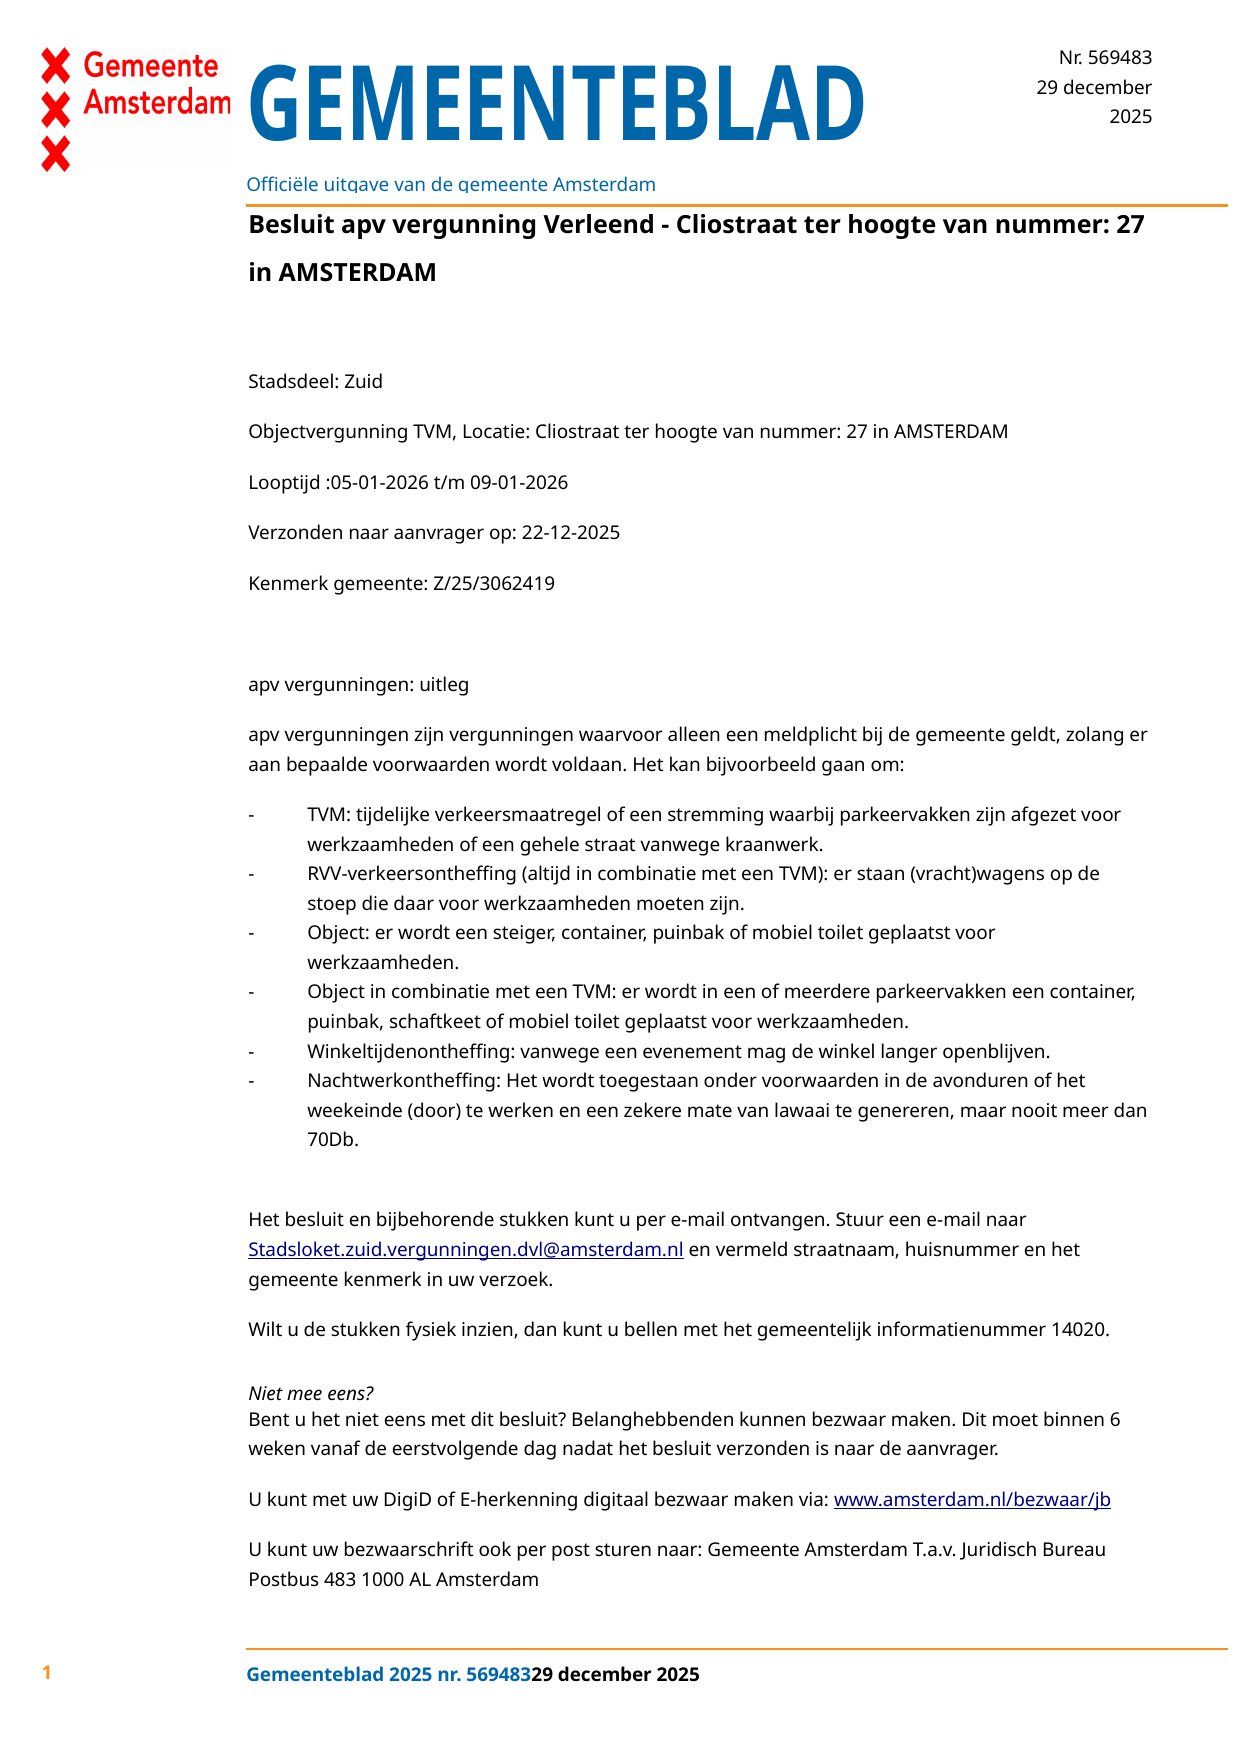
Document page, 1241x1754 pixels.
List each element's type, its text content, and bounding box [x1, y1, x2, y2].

text Bent u het niet eens met dit besluit? Belanghebbenden kunnen bezwaar maken. Dit moet binnen 6 weken vanaf de eerstvolgende dag nadat het besluit verzonden is naar de aanvrager. [248, 1406, 1152, 1461]
list TVM: tijdelijke verkeersmaatregel of een stremming waarbij parkeervakken zijn afgezet voor werkzaamheden of een gehele straat vanwege kraanwerk. [248, 801, 1152, 857]
picture [41, 47, 231, 172]
text Besluit apv vergunning Verleend - Cliostraat ter hoogte van nummer: 27 in AMSTERDAM [248, 207, 1152, 288]
text apv vergunningen: uitleg [248, 671, 1152, 697]
text Looptijd :05-01-2026 t/m 09-01-2026 [248, 469, 1152, 495]
text Het besluit en bijbehorende stukken kunt u per e-mail ontvangen. Stuur een e-mail naar Stadsloket.zuid.vergunningen.dvl@amsterdam.nl en vermeld straatnaam, huisnummer en het gemeente kenmerk in uw verzoek. [248, 1207, 1152, 1292]
list Nachtwerkontheffing: Het wordt toegestaan onder voorwaarden in de avonduren of het weekeinde (door) te werken en een zekere mate van lawaai te genereren, maar nooit meer dan 70Db. [248, 1067, 1152, 1152]
text Niet mee eens? [248, 1380, 1152, 1406]
text apv vergunningen zijn vergunningen waarvoor alleen een meldplicht bij de gemeente geldt, zolang er aan bepaalde voorwaarden wordt voldaan. Het kan bijvoorbeeld gaan om: [248, 721, 1152, 777]
text Verzonden naar aanvrager op: 22-12-2025 [248, 519, 1152, 545]
text U kunt met uw DigiD of E-herkenning digitaal bezwaar maken via: www.amsterdam.nl/bezwaar/jb [248, 1486, 1152, 1512]
text Stadsdeel: Zuid [248, 368, 1152, 394]
text U kunt uw bezwaarschrift ook per post sturen naar: Gemeente Amsterdam T.a.v. Juridisch Bureau Postbus 483 1000 AL Amsterdam [248, 1536, 1152, 1592]
list RVV-verkeersontheffing (altijd in combinatie met een TVM): er staan (vracht)wagens op de stoep die daar voor werkzaamheden moeten zijn. [248, 860, 1152, 916]
text Kenmerk gemeente: Z/25/3062419 [248, 570, 1152, 596]
list Winkeltijdenontheffing: vanwege een evenement mag de winkel langer openblijven. [248, 1038, 1152, 1064]
text Wilt u de stukken fysiek inzien, dan kunt u bellen met het gemeentelijk informatienummer 14020. [248, 1316, 1152, 1342]
list Object in combinatie met een TVM: er wordt in een of meerdere parkeervakken een container, puinbak, schaftkeet of mobiel toilet geplaatst voor werkzaamheden. [248, 979, 1152, 1034]
text Objectvergunning TVM, Locatie: Cliostraat ter hoogte van nummer: 27 in AMSTERDAM [248, 419, 1152, 444]
list Object: er wordt een steiger, container, puinbak of mobiel toilet geplaatst voor werkzaamheden. [248, 919, 1152, 975]
